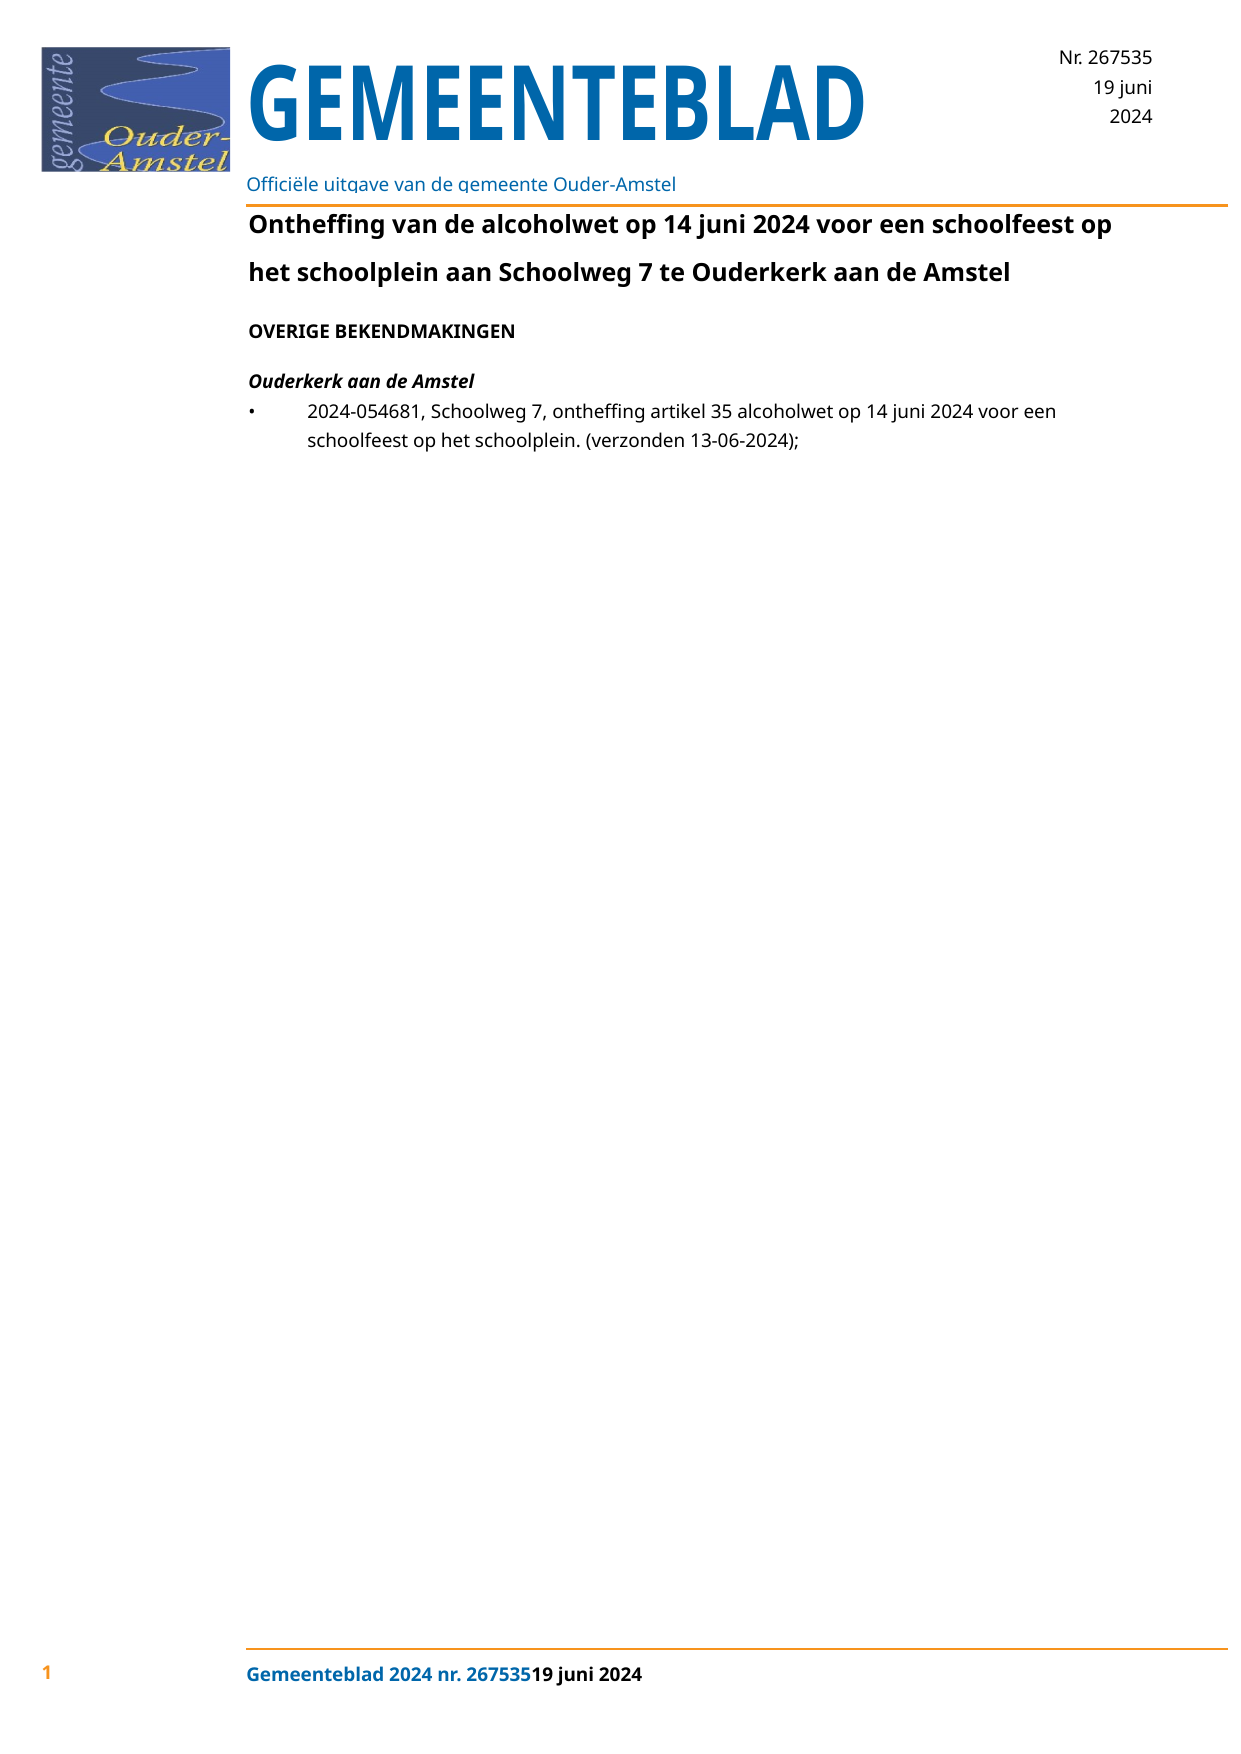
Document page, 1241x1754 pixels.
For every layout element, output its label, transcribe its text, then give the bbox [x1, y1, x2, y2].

picture [41, 47, 231, 172]
list 2024-054681, Schoolweg 7, ontheffing artikel 35 alcoholwet op 14 juni 2024 voor een schoolfeest op het schoolplein. (verzonden 13-06-2024); [248, 398, 1152, 453]
text OVERIGE BEKENDMAKINGEN [248, 318, 1152, 344]
text Ontheffing van de alcoholwet op 14 juni 2024 voor een schoolfeest op het schoolplein aan Schoolweg 7 te Ouderkerk aan de Amstel [248, 207, 1152, 288]
text Ouderkerk aan de Amstel [248, 368, 1152, 394]
